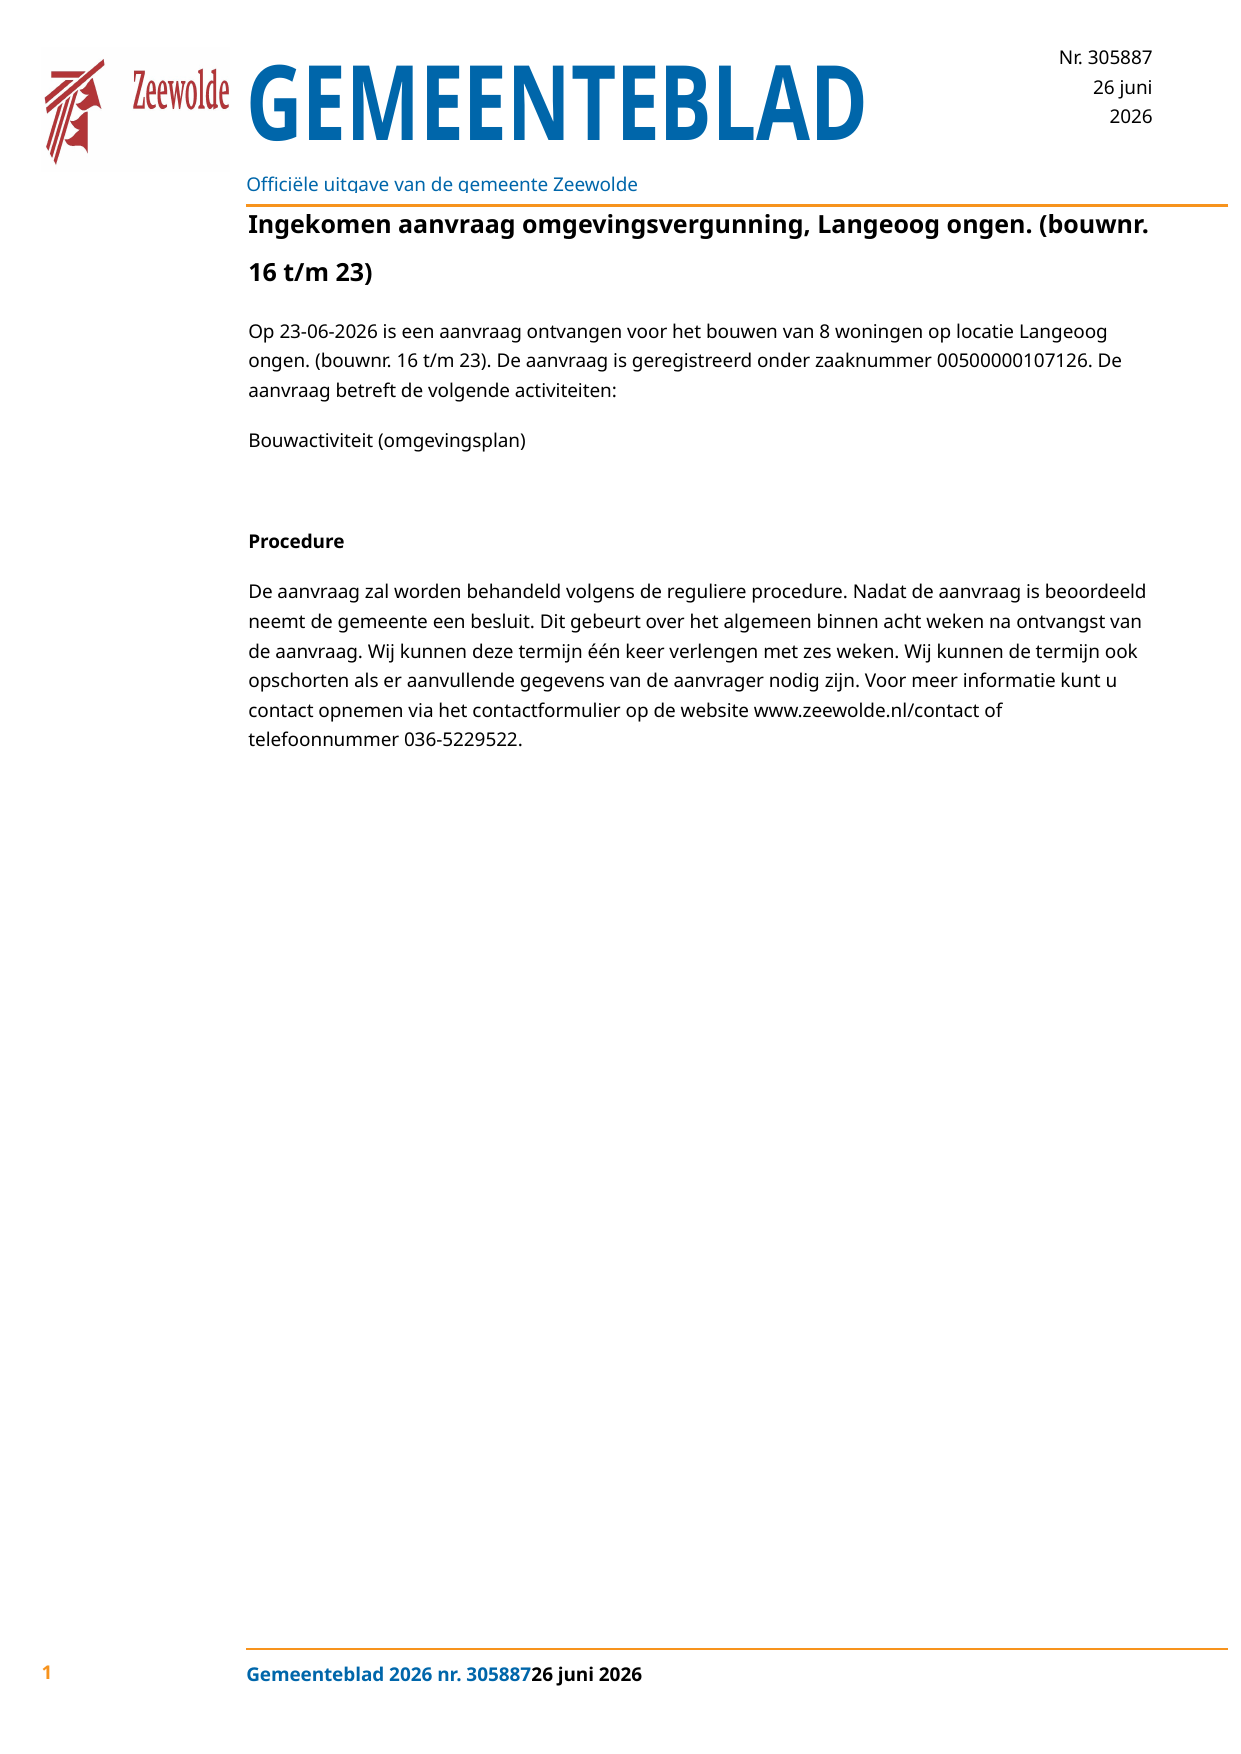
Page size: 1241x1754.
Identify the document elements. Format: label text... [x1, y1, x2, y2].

text Op 23-06-2026 is een aanvraag ontvangen voor het bouwen van 8 woningen op locatie Langeoog ongen. (bouwnr. 16 t/m 23). De aanvraag is geregistreerd onder zaaknummer 00500000107126. De aanvraag betreft de volgende activiteiten: [248, 318, 1152, 403]
text Procedure [248, 528, 1152, 554]
picture [41, 47, 231, 172]
text Ingekomen aanvraag omgevingsvergunning, Langeoog ongen. (bouwnr. 16 t/m 23) [248, 207, 1152, 288]
text Bouwactiviteit (omgevingsplan) [248, 427, 1152, 453]
text De aanvraag zal worden behandeld volgens de reguliere procedure. Nadat de aanvraag is beoordeeld neemt de gemeente een besluit. Dit gebeurt over het algemeen binnen acht weken na ontvangst van de aanvraag. Wij kunnen deze termijn één keer verlengen met zes weken. Wij kunnen de termijn ook opschorten als er aanvullende gegevens van de aanvrager nodig zijn. Voor meer informatie kunt u contact opnemen via het contactformulier op de website www.zeewolde.nl/contact of telefoonnummer 036-5229522. [248, 579, 1152, 752]
